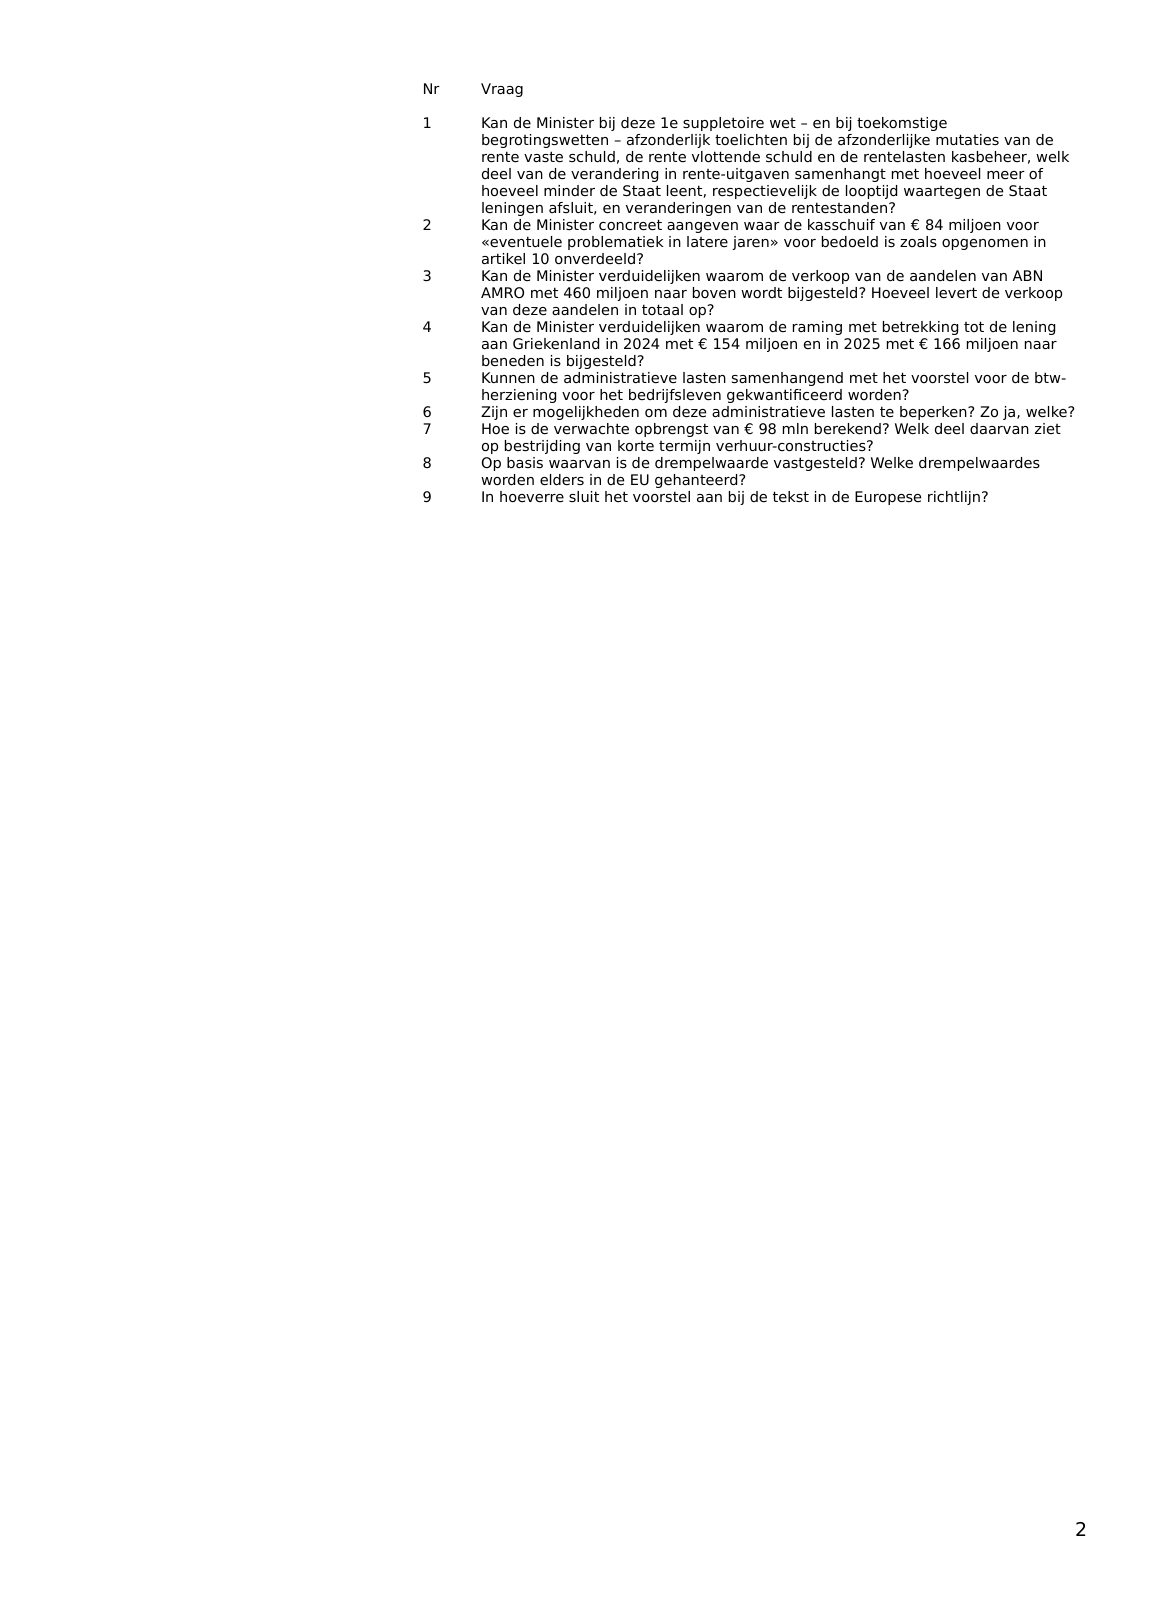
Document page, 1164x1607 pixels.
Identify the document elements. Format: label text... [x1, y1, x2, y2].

table_cell Op basis waarvan is de drempelwaarde vastgesteld? Welke drempelwaardes worden elders in de EU gehanteerd? [475, 455, 1087, 488]
table_cell Kan de Minister verduidelijken waarom de verkoop van de aandelen van ABN AMRO met 460 miljoen naar boven wordt bijgesteld? Hoeveel levert de verkoop van deze aandelen in totaal op? [475, 268, 1087, 319]
table_cell Zijn er mogelijkheden om deze administratieve lasten te beperken? Zo ja, welke? [475, 404, 1087, 421]
table_cell 3 [422, 268, 475, 319]
table_cell Kunnen de administratieve lasten samenhangend met het voorstel voor de btw-herziening voor het bedrijfsleven gekwantificeerd worden? [475, 370, 1087, 403]
table_cell Hoe is de verwachte opbrengst van € 98 mln berekend? Welk deel daarvan ziet op bestrijding van korte termijn verhuur-constructies? [475, 421, 1087, 454]
table_cell 6 [422, 404, 475, 421]
table_cell 7 [422, 421, 475, 454]
table_cell Kan de Minister bij deze 1e suppletoire wet – en bij toekomstige begrotingswetten – afzonderlijk toelichten bij de afzonderlijke mutaties van de rente vaste schuld, de rente vlottende schuld en de rentelasten kasbeheer, welk deel van de verandering in rente-uitgaven samenhangt met hoeveel meer of hoeveel minder de Staat leent, respectievelijk de looptijd waartegen de Staat leningen afsluit, en veranderingen van de rentestanden? [475, 115, 1087, 217]
table_cell In hoeverre sluit het voorstel aan bij de tekst in de Europese richtlijn? [475, 489, 1087, 505]
table_cell Kan de Minister verduidelijken waarom de raming met betrekking tot de lening aan Griekenland in 2024 met € 154 miljoen en in 2025 met € 166 miljoen naar beneden is bijgesteld? [475, 319, 1087, 369]
table_header Nr [422, 81, 475, 98]
table_cell 5 [422, 370, 475, 403]
table_cell [475, 98, 1087, 115]
table_cell 8 [422, 455, 475, 488]
table_cell 4 [422, 319, 475, 369]
table_cell Kan de Minister concreet aangeven waar de kasschuif van € 84 miljoen voor «eventuele problematiek in latere jaren» voor bedoeld is zoals opgenomen in artikel 10 onverdeeld? [475, 217, 1087, 268]
table_cell [422, 98, 475, 115]
table_cell 1 [422, 115, 475, 217]
table_cell 9 [422, 489, 475, 505]
table_cell 2 [422, 217, 475, 268]
table_header Vraag [475, 81, 1087, 98]
